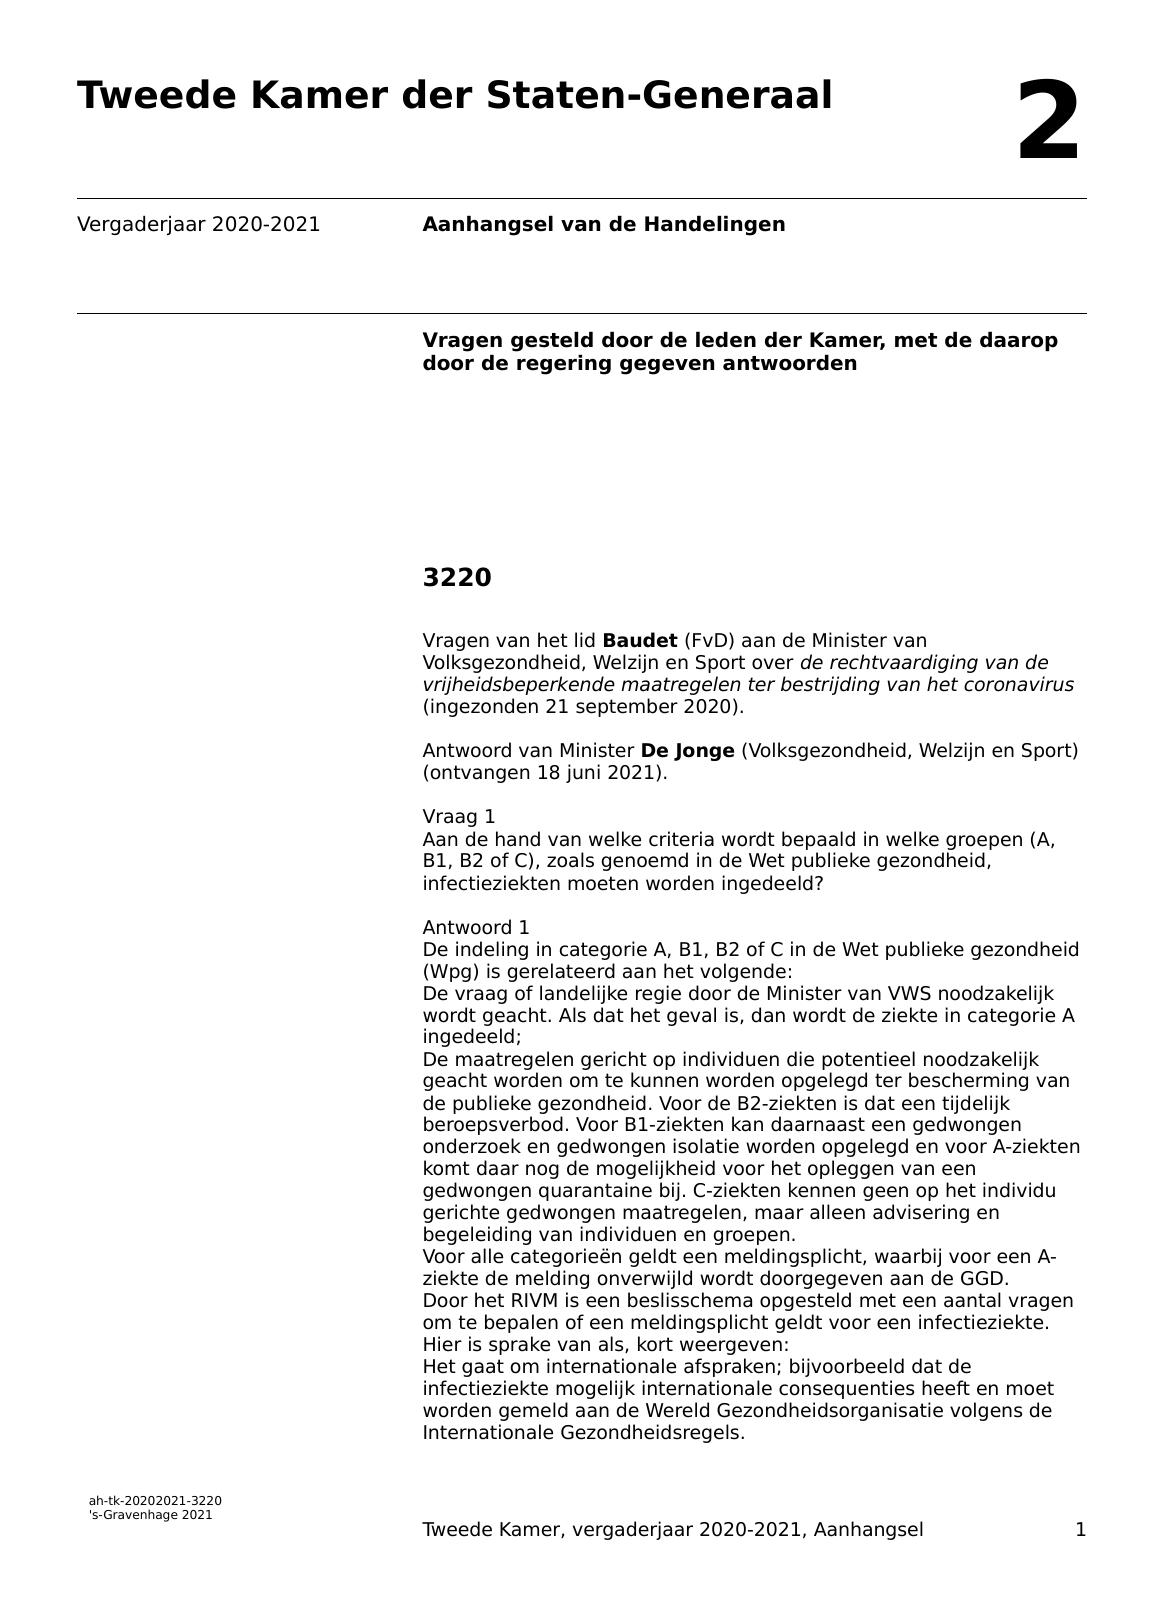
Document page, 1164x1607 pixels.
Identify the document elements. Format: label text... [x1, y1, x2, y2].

text De maatregelen gericht op individuen die potentieel noodzakelijk geacht worden om te kunnen worden opgelegd ter bescherming van de publieke gezondheid. Voor de B2-ziekten is dat een tijdelijk beroepsverbod. Voor B1-ziekten kan daarnaast een gedwongen onderzoek en gedwongen isolatie worden opgelegd en voor A-ziekten komt daar nog de mogelijkheid voor het opleggen van een gedwongen quarantaine bij. C-ziekten kennen geen op het individu gerichte gedwongen maatregelen, maar alleen advisering en begeleiding van individuen en groepen. [422, 1048, 1087, 1246]
text Antwoord 1 [422, 917, 1087, 938]
table_cell Vragen gesteld door de leden der Kamer, met de daarop door de regering gegeven antwoorden [422, 314, 1087, 375]
text Vragen van het lid Baudet (FvD) aan de Minister van Volksgezondheid, Welzijn en Sport over de rechtvaardiging van de vrijheidsbeperkende maatregelen ter bestrijding van het coronavirus (ingezonden 21 september 2020). [422, 630, 1087, 718]
text De vraag of landelijke regie door de Minister van VWS noodzakelijk wordt geacht. Als dat het geval is, dan wordt de ziekte in categorie A ingedeeld; [422, 982, 1087, 1048]
table_cell Vergaderjaar 2020-2021 [77, 199, 422, 313]
table_header 2 [886, 59, 1087, 198]
text 's-Gravenhage 2021 [88, 1508, 323, 1522]
text Antwoord van Minister De Jonge (Volksgezondheid, Welzijn en Sport) (ontvangen 18 juni 2021). [422, 740, 1087, 784]
table_cell [77, 314, 422, 375]
text 3220 [422, 563, 1087, 592]
text Door het RIVM is een beslisschema opgesteld met een aantal vragen om te bepalen of een meldingsplicht geldt voor een infectieziekte. Hier is sprake van als, kort weergeven: [422, 1290, 1087, 1356]
text Voor alle categorieën geldt een meldingsplicht, waarbij voor een A-ziekte de melding onverwijld wordt doorgegeven aan de GGD. [422, 1246, 1087, 1290]
text Aan de hand van welke criteria wordt bepaald in welke groepen (A, B1, B2 of C), zoals genoemd in de Wet publieke gezondheid, infectieziekten moeten worden ingedeeld? [422, 828, 1087, 894]
text Vraag 1 [422, 806, 1087, 828]
table_cell Aanhangsel van de Handelingen [422, 199, 1087, 313]
text ah-tk-20202021-3220 [88, 1494, 323, 1508]
text De indeling in categorie A, B1, B2 of C in de Wet publieke gezondheid (Wpg) is gerelateerd aan het volgende: [422, 938, 1087, 982]
text Het gaat om internationale afspraken; bijvoorbeeld dat de infectieziekte mogelijk internationale consequenties heeft en moet worden gemeld aan de Wereld Gezondheidsorganisatie volgens de Internationale Gezondheidsregels. [422, 1356, 1087, 1444]
table_header Tweede Kamer der Staten-Generaal [77, 59, 886, 198]
